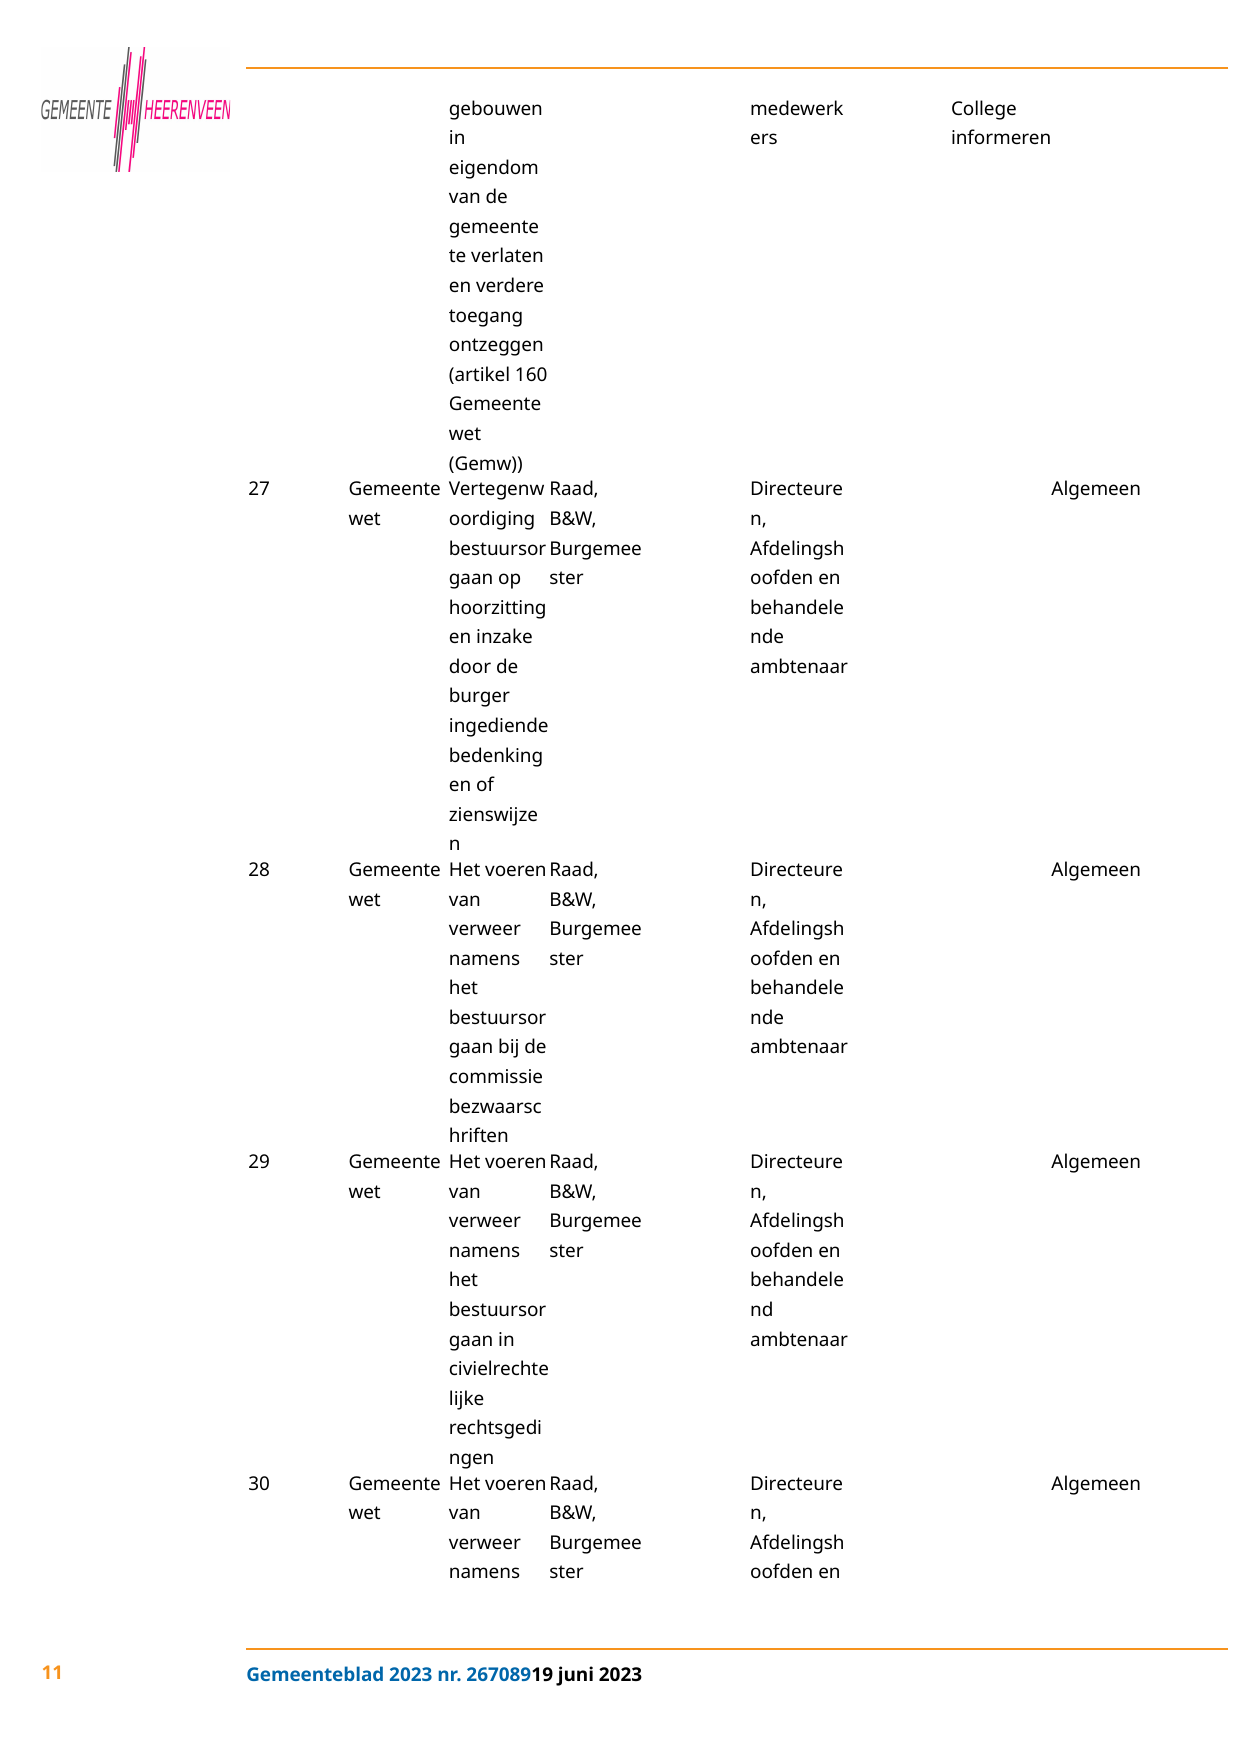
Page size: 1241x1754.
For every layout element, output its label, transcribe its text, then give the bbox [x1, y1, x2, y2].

table_cell Raad, B&W, Burgemeester [549, 1470, 649, 1584]
table_cell Algemeen [1051, 856, 1152, 1148]
table_cell Algemeen [1051, 1148, 1152, 1470]
table_cell Raad, B&W, Burgemeester [549, 1148, 649, 1470]
table_cell [951, 476, 1051, 856]
table_cell medewerkers [750, 95, 850, 476]
table_cell 28 [248, 856, 348, 1148]
table_cell 30 [248, 1470, 348, 1584]
table_cell [850, 1470, 951, 1584]
table_cell 29 [248, 1148, 348, 1470]
table_cell [951, 1148, 1051, 1470]
table_cell [951, 1470, 1051, 1584]
picture [41, 47, 231, 172]
table_cell [951, 856, 1051, 1148]
table_cell Directeuren, Afdelingshoofden en behandelende ambtenaar [750, 476, 850, 856]
table_cell [850, 476, 951, 856]
table_cell [850, 95, 951, 476]
table_cell Raad, B&W, Burgemeester [549, 856, 649, 1148]
table_cell [850, 1148, 951, 1470]
table_cell Algemeen [1051, 1470, 1152, 1584]
table_cell Het voeren van verweer namens het bestuursorgaan in civielrechtelijke rechtsgedingen [449, 1148, 549, 1470]
table_cell [650, 95, 750, 476]
table_cell Het voeren van verweer namens [449, 1470, 549, 1584]
table_cell [650, 1148, 750, 1470]
table_cell [650, 476, 750, 856]
table_cell [348, 95, 449, 476]
table_cell Vertegenwoordiging bestuursorgaan op hoorzittingen inzake door de burger ingediende bedenkingen of zienswijzen [449, 476, 549, 856]
table_cell [850, 856, 951, 1148]
table_cell [650, 1470, 750, 1584]
table_cell [248, 95, 348, 476]
table_cell Directeuren, Afdelingshoofden en behandelend ambtenaar [750, 1148, 850, 1470]
table_cell gebouwen in eigendom van de gemeente te verlaten en verdere toegang ontzeggen (artikel 160 Gemeentewet (Gemw)) [449, 95, 549, 476]
table_cell Gemeentewet [348, 476, 449, 856]
table_cell Gemeentewet [348, 1148, 449, 1470]
table_cell Gemeentewet [348, 1470, 449, 1584]
table_cell [1051, 95, 1152, 476]
table_cell Algemeen [1051, 476, 1152, 856]
table_cell College informeren [951, 95, 1051, 476]
table_cell Het voeren van verweer namens het bestuursorgaan bij de commissie bezwaarschriften [449, 856, 549, 1148]
table_cell Directeuren, Afdelingshoofden en behandelende ambtenaar [750, 856, 850, 1148]
table_cell Gemeentewet [348, 856, 449, 1148]
table_cell Directeuren, Afdelingshoofden en [750, 1470, 850, 1584]
table_cell [549, 95, 649, 476]
table_cell Raad, B&W, Burgemeester [549, 476, 649, 856]
table_cell 27 [248, 476, 348, 856]
table_cell [650, 856, 750, 1148]
